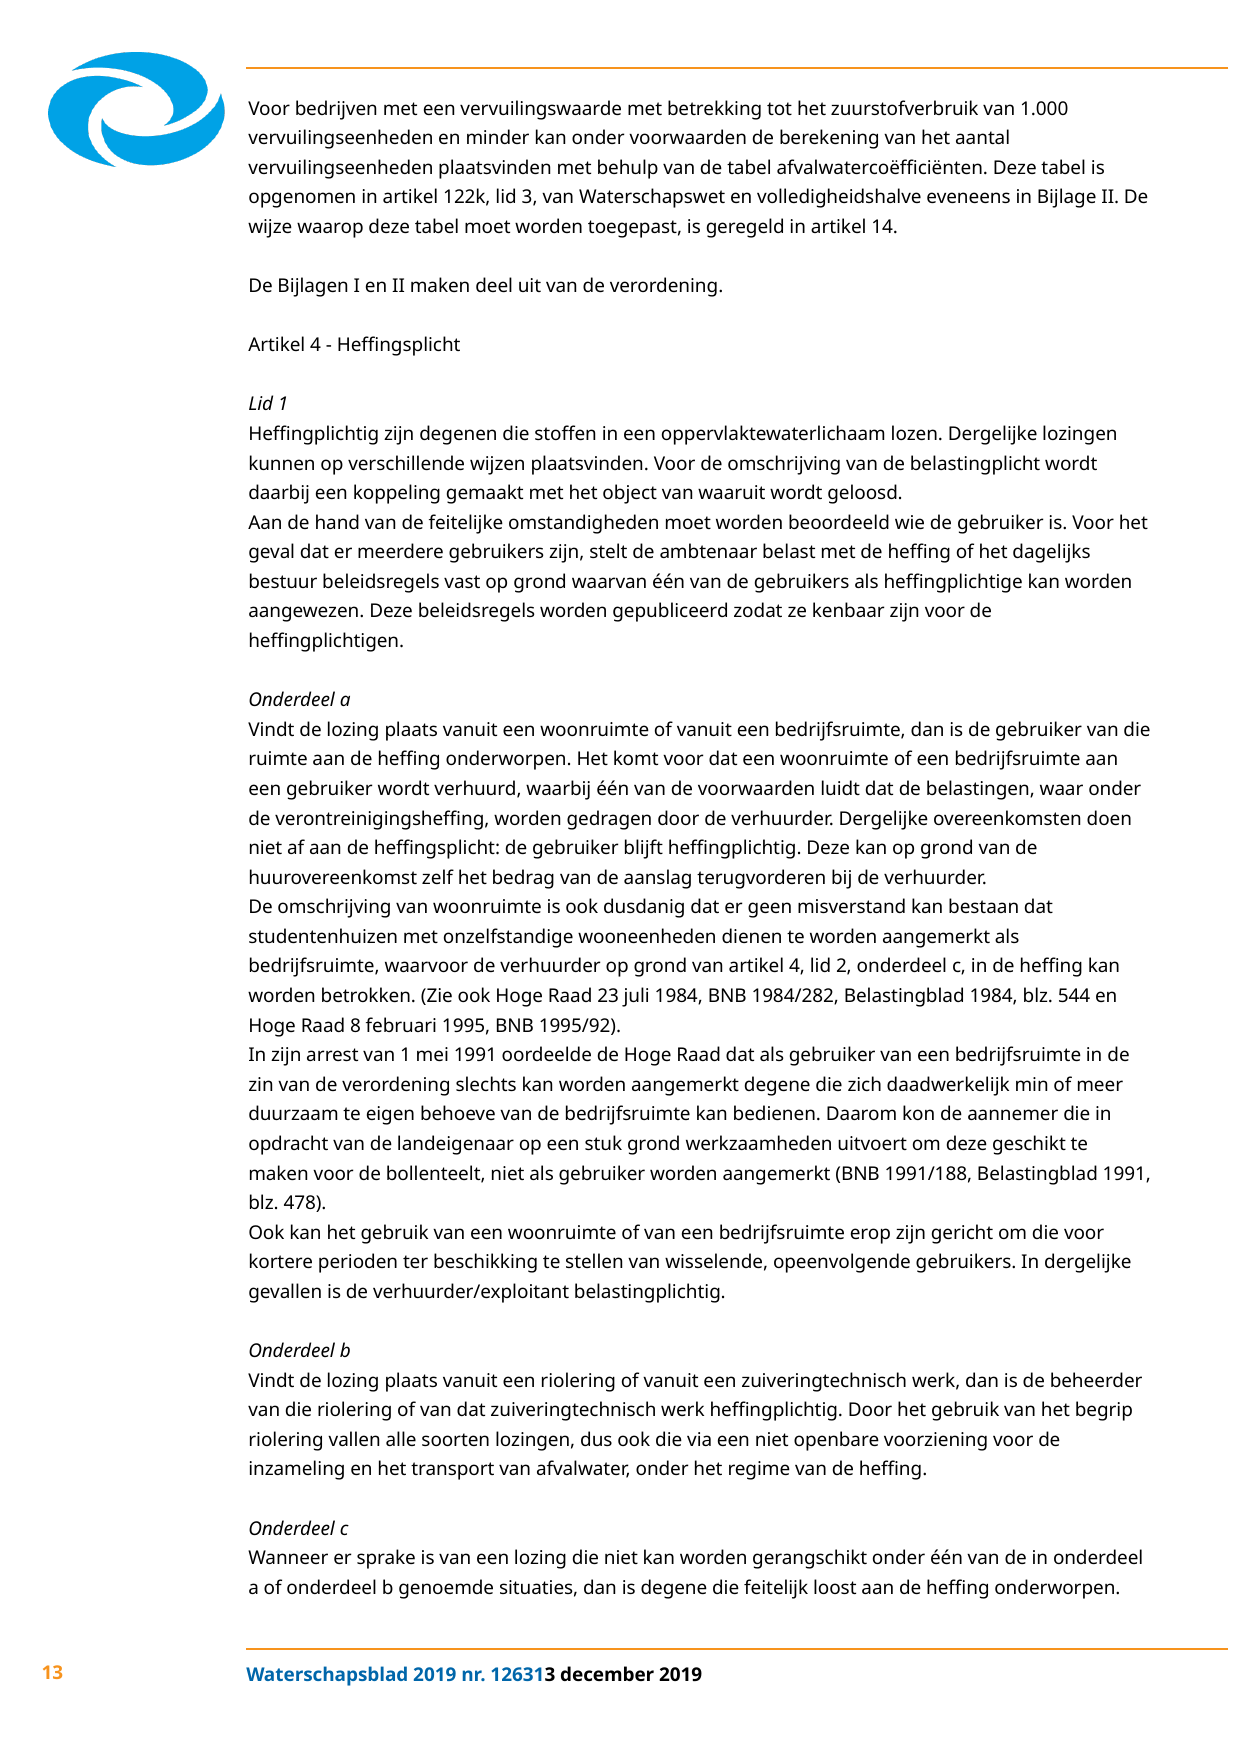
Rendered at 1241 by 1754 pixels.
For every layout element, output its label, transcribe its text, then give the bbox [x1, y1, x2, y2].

text Ook kan het gebruik van een woonruimte of van een bedrijfsruimte erop zijn gericht om die voor kortere perioden ter beschikking te stellen van wisselende, opeenvolgende gebruikers. In dergelijke gevallen is de verhuurder/exploitant belastingplichtig. [248, 1219, 1152, 1304]
text Vindt de lozing plaats vanuit een woonruimte of vanuit een bedrijfsruimte, dan is de gebruiker van die ruimte aan de heffing onderworpen. Het komt voor dat een woonruimte of een bedrijfsruimte aan een gebruiker wordt verhuurd, waarbij één van de voorwaarden luidt dat de belastingen, waar onder de verontreinigingsheffing, worden gedragen door de verhuurder. Dergelijke overeenkomsten doen niet af aan de heffingsplicht: de gebruiker blijft heffingplichtig. Deze kan op grond van de huurovereenkomst zelf het bedrag van de aanslag terugvorderen bij de verhuurder. [248, 716, 1152, 890]
text Heffingplichtig zijn degenen die stoffen in een oppervlaktewaterlichaam lozen. Dergelijke lozingen kunnen op verschillende wijzen plaatsvinden. Voor de omschrijving van de belastingplicht wordt daarbij een koppeling gemaakt met het object van waaruit wordt geloosd. [248, 420, 1152, 505]
text Wanneer er sprake is van een lozing die niet kan worden gerangschikt onder één van de in onderdeel a of onderdeel b genoemde situaties, dan is degene die feitelijk loost aan de heffing onderworpen. [248, 1544, 1152, 1600]
text In zijn arrest van 1 mei 1991 oordeelde de Hoge Raad dat als gebruiker van een bedrijfsruimte in de zin van de verordening slechts kan worden aangemerkt degene die zich daadwerkelijk min of meer duurzaam te eigen behoeve van de bedrijfsruimte kan bedienen. Daarom kon de aannemer die in opdracht van de landeigenaar op een stuk grond werkzaamheden uitvoert om deze geschikt te maken voor de bollenteelt, niet als gebruiker worden aangemerkt (BNB 1991/188, Belastingblad 1991, blz. 478). [248, 1041, 1152, 1215]
text Onderdeel b [248, 1337, 1152, 1363]
text Aan de hand van de feitelijke omstandigheden moet worden beoordeeld wie de gebruiker is. Voor het geval dat er meerdere gebruikers zijn, stelt de ambtenaar belast met de heffing of het dagelijks bestuur beleidsregels vast op grond waarvan één van de gebruikers als heffingplichtige kan worden aangewezen. Deze beleidsregels worden gepubliceerd zodat ze kenbaar zijn voor de heffingplichtigen. [248, 509, 1152, 653]
text Voor bedrijven met een vervuilingswaarde met betrekking tot het zuurstofverbruik van 1.000 vervuilingseenheden en minder kan onder voorwaarden de berekening van het aantal vervuilingseenheden plaatsvinden met behulp van de tabel afvalwatercoëfficiënten. Deze tabel is opgenomen in artikel 122k, lid 3, van Waterschapswet en volledigheidshalve eveneens in Bijlage II. De wijze waarop deze tabel moet worden toegepast, is geregeld in artikel 14. [248, 95, 1152, 239]
text Onderdeel a [248, 686, 1152, 712]
text De Bijlagen I en II maken deel uit van de verordening. [248, 272, 1152, 298]
text Vindt de lozing plaats vanuit een riolering of vanuit een zuiveringtechnisch werk, dan is de beheerder van die riolering of van dat zuiveringtechnisch werk heffingplichtig. Door het gebruik van het begrip riolering vallen alle soorten lozingen, dus ook die via een niet openbare voorziening voor de inzameling en het transport van afvalwater, onder het regime van de heffing. [248, 1367, 1152, 1481]
picture [41, 47, 231, 172]
text Onderdeel c [248, 1515, 1152, 1541]
text Artikel 4 - Heffingsplicht [248, 331, 1152, 357]
text Lid 1 [248, 391, 1152, 416]
text De omschrijving van woonruimte is ook dusdanig dat er geen misverstand kan bestaan dat studentenhuizen met onzelfstandige wooneenheden dienen te worden aangemerkt als bedrijfsruimte, waarvoor de verhuurder op grond van artikel 4, lid 2, onderdeel c, in de heffing kan worden betrokken. (Zie ook Hoge Raad 23 juli 1984, BNB 1984/282, Belastingblad 1984, blz. 544 en Hoge Raad 8 februari 1995, BNB 1995/92). [248, 893, 1152, 1038]
